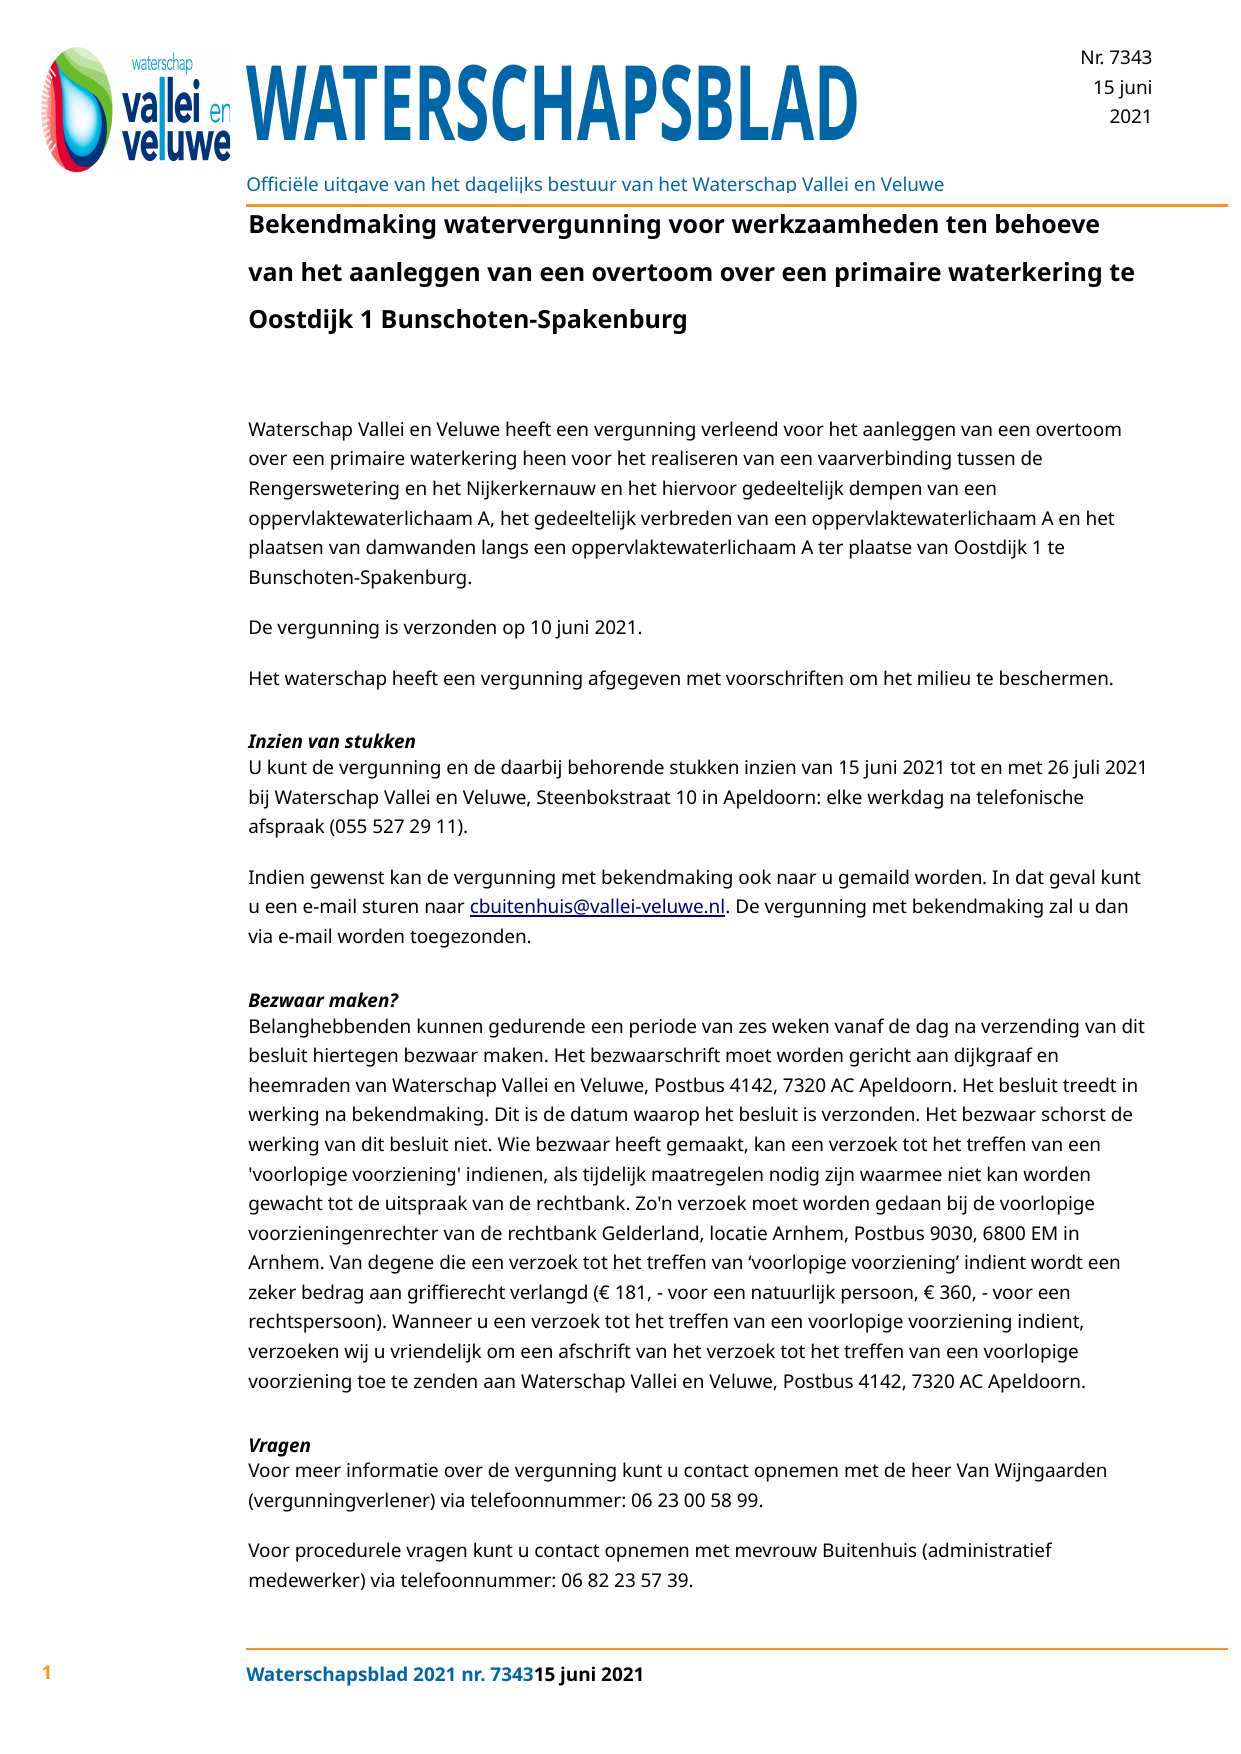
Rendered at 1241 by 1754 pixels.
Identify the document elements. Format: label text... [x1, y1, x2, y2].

text Waterschap Vallei en Veluwe heeft een vergunning verleend voor het aanleggen van een overtoom over een primaire waterkering heen voor het realiseren van een vaarverbinding tussen de Rengerswetering en het Nijkerkernauw en het hiervoor gedeeltelijk dempen van een oppervlaktewaterlichaam A, het gedeeltelijk verbreden van een oppervlaktewaterlichaam A en het plaatsen van damwanden langs een oppervlaktewaterlichaam A ter plaatse van Oostdijk 1 te Bunschoten-Spakenburg. [248, 416, 1152, 589]
text Inzien van stukken [248, 729, 1152, 754]
text Bekendmaking watervergunning voor werkzaamheden ten behoeve van het aanleggen van een overtoom over een primaire waterkering te Oostdijk 1 Bunschoten-Spakenburg [248, 207, 1152, 336]
text Voor meer informatie over de vergunning kunt u contact opnemen met de heer Van Wijngaarden (vergunningverlener) via telefoonnummer: 06 23 00 58 99. [248, 1457, 1152, 1513]
picture [41, 47, 231, 172]
text U kunt de vergunning en de daarbij behorende stukken inzien van 15 juni 2021 tot en met 26 juli 2021 bij Waterschap Vallei en Veluwe, Steenbokstraat 10 in Apeldoorn: elke werkdag na telefonische afspraak (055 527 29 11). [248, 754, 1152, 839]
text Het waterschap heeft een vergunning afgegeven met voorschriften om het milieu te beschermen. [248, 665, 1152, 690]
text Voor procedurele vragen kunt u contact opnemen met mevrouw Buitenhuis (administratief medewerker) via telefoonnummer: 06 82 23 57 39. [248, 1537, 1152, 1593]
text Belanghebbenden kunnen gedurende een periode van zes weken vanaf de dag na verzending van dit besluit hiertegen bezwaar maken. Het bezwaarschrift moet worden gericht aan dijkgraaf en heemraden van Waterschap Vallei en Veluwe, Postbus 4142, 7320 AC Apeldoorn. Het besluit treedt in werking na bekendmaking. Dit is de datum waarop het besluit is verzonden. Het bezwaar schorst de werking van dit besluit niet. Wie bezwaar heeft gemaakt, kan een verzoek tot het treffen van een 'voorlopige voorziening' indienen, als tijdelijk maatregelen nodig zijn waarmee niet kan worden gewacht tot de uitspraak van de rechtbank. Zo'n verzoek moet worden gedaan bij de voorlopige voorzieningenrechter van de rechtbank Gelderland, locatie Arnhem, Postbus 9030, 6800 EM in Arnhem. Van degene die een verzoek tot het treffen van ‘voorlopige voorziening’ indient wordt een zeker bedrag aan griffierecht verlangd (€ 181, - voor een natuurlijk persoon, € 360, - voor een rechtspersoon). Wanneer u een verzoek tot het treffen van een voorlopige voorziening indient, verzoeken wij u vriendelijk om een afschrift van het verzoek tot het treffen van een voorlopige voorziening toe te zenden aan Waterschap Vallei en Veluwe, Postbus 4142, 7320 AC Apeldoorn. [248, 1013, 1152, 1393]
text Bezwaar maken? [248, 987, 1152, 1013]
text Indien gewenst kan de vergunning met bekendmaking ook naar u gemaild worden. In dat geval kunt u een e-mail sturen naar cbuitenhuis@vallei-veluwe.nl. De vergunning met bekendmaking zal u dan via e-mail worden toegezonden. [248, 864, 1152, 949]
text Vragen [248, 1432, 1152, 1457]
text De vergunning is verzonden op 10 juni 2021. [248, 614, 1152, 640]
